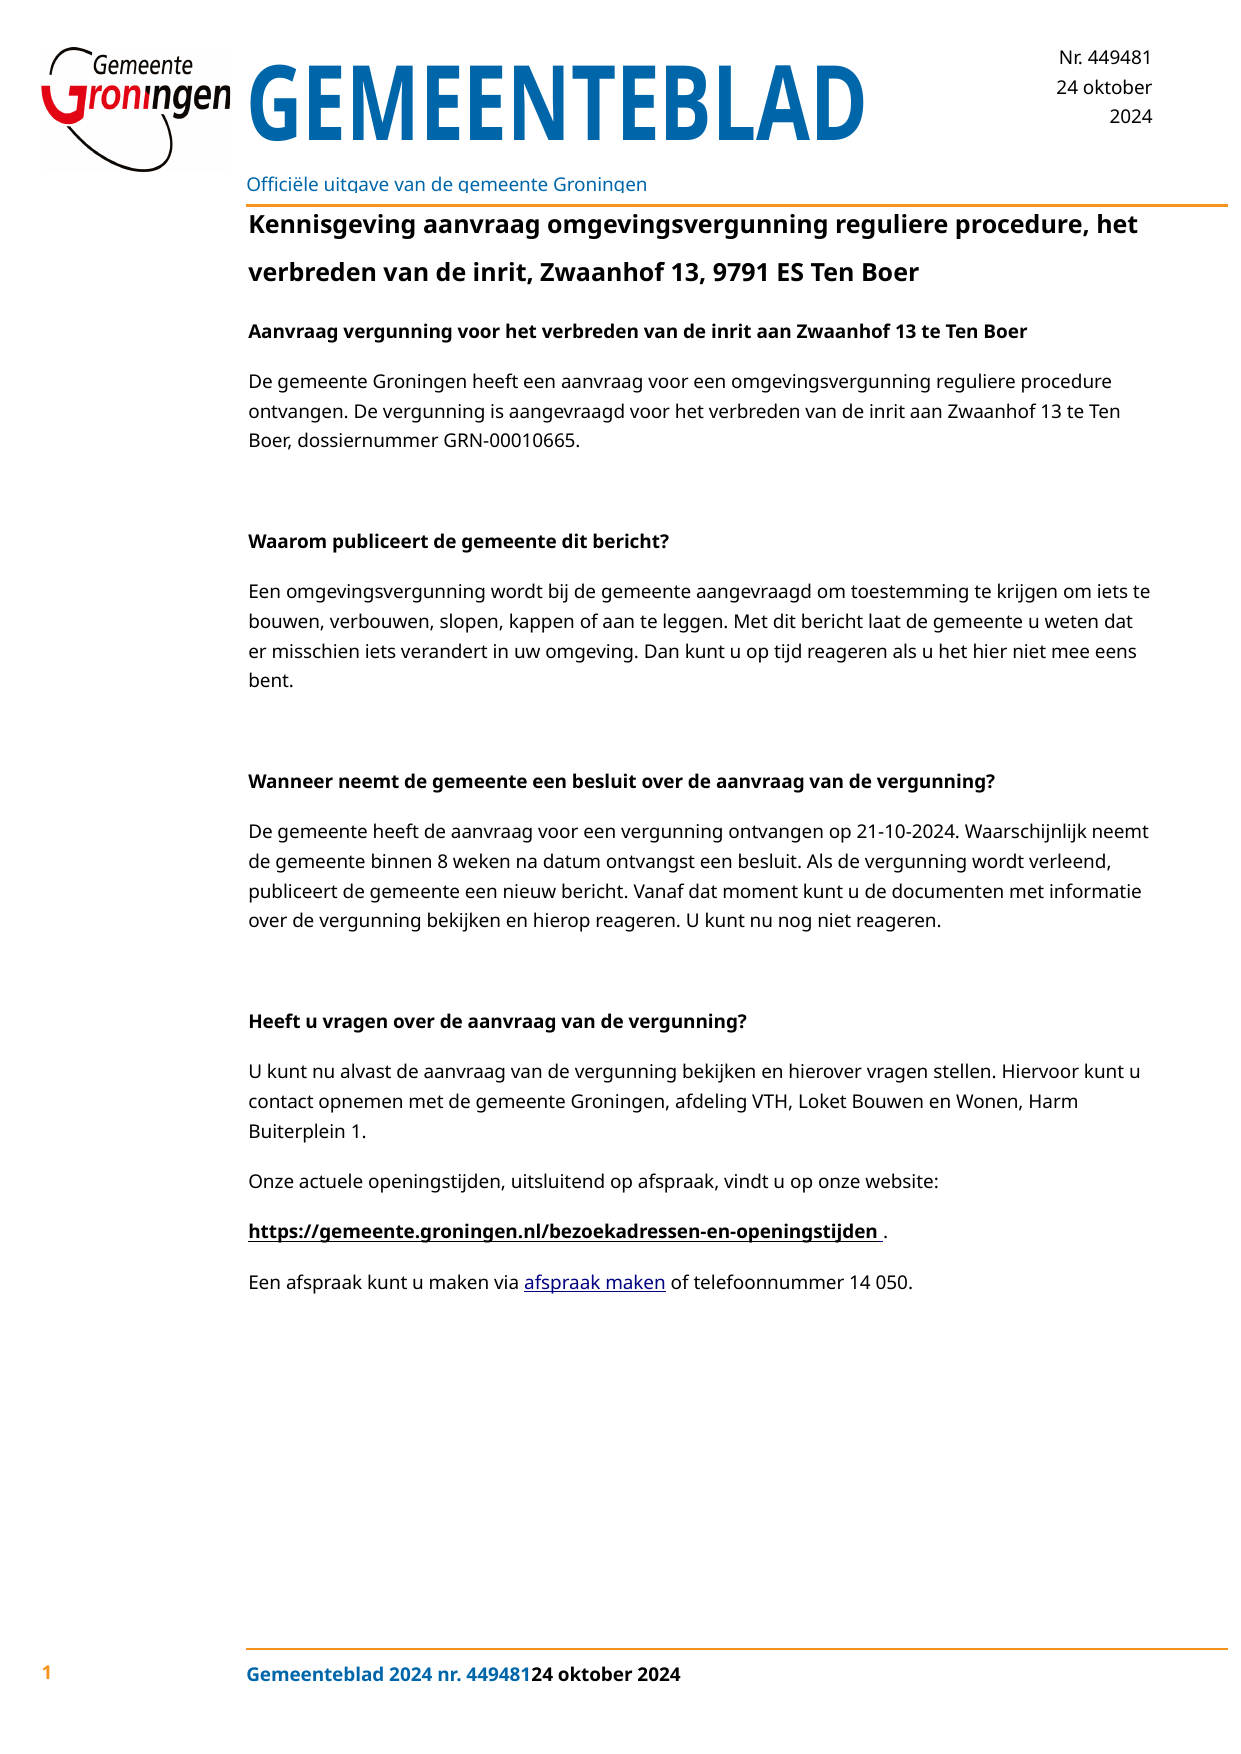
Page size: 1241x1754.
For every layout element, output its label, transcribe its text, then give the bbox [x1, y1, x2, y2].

picture [41, 47, 231, 172]
text Waarom publiceert de gemeente dit bericht? [248, 528, 1152, 554]
text Onze actuele openingstijden, uitsluitend op afspraak, vindt u op onze website: [248, 1168, 1152, 1194]
text Kennisgeving aanvraag omgevingsvergunning reguliere procedure, het verbreden van de inrit, Zwaanhof 13, 9791 ES Ten Boer [248, 207, 1152, 288]
text U kunt nu alvast de aanvraag van de vergunning bekijken en hierover vragen stellen. Hiervoor kunt u contact opnemen met de gemeente Groningen, afdeling VTH, Loket Bouwen en Wonen, Harm Buiterplein 1. [248, 1059, 1152, 1144]
text https://gemeente.groningen.nl/bezoekadressen-en-openingstijden . [248, 1219, 1152, 1244]
text Aanvraag vergunning voor het verbreden van de inrit aan Zwaanhof 13 te Ten Boer [248, 318, 1152, 344]
text Wanneer neemt de gemeente een besluit over de aanvraag van de vergunning? [248, 768, 1152, 794]
text Een afspraak kunt u maken via afspraak maken of telefoonnummer 14 050. [248, 1269, 1152, 1295]
text De gemeente Groningen heeft een aanvraag voor een omgevingsvergunning reguliere procedure ontvangen. De vergunning is aangevraagd voor het verbreden van de inrit aan Zwaanhof 13 te Ten Boer, dossiernummer GRN-00010665. [248, 368, 1152, 453]
text De gemeente heeft de aanvraag voor een vergunning ontvangen op 21-10-2024. Waarschijnlijk neemt de gemeente binnen 8 weken na datum ontvangst een besluit. Als de vergunning wordt verleend, publiceert de gemeente een nieuw bericht. Vanaf dat moment kunt u de documenten met informatie over de vergunning bekijken en hierop reageren. U kunt nu nog niet reageren. [248, 819, 1152, 933]
text Heeft u vragen over de aanvraag van de vergunning? [248, 1008, 1152, 1034]
text Een omgevingsvergunning wordt bij de gemeente aangevraagd om toestemming te krijgen om iets te bouwen, verbouwen, slopen, kappen of aan te leggen. Met dit bericht laat de gemeente u weten dat er misschien iets verandert in uw omgeving. Dan kunt u op tijd reageren als u het hier niet mee eens bent. [248, 579, 1152, 693]
